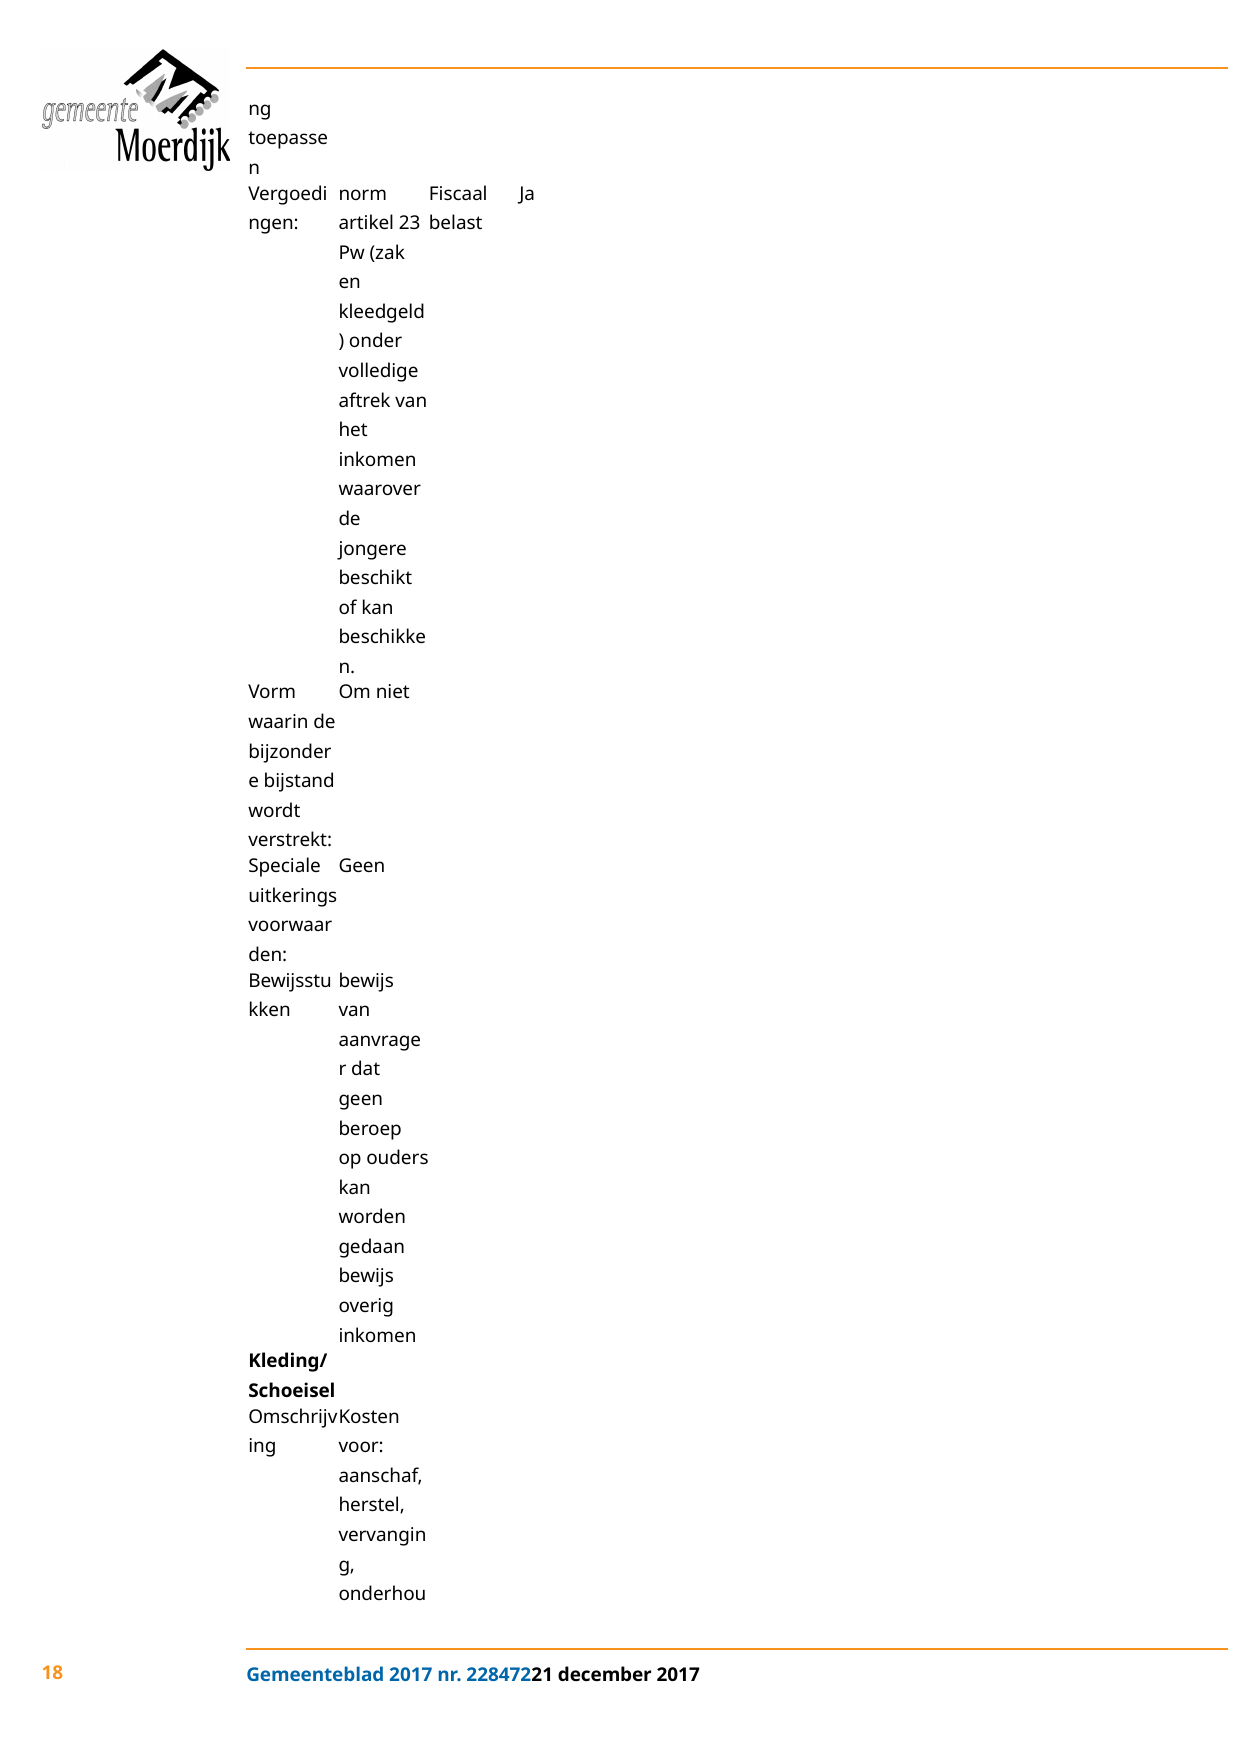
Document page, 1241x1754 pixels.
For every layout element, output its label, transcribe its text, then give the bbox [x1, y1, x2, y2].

table_cell bewijs van aanvrager dat geen beroep op ouders kan worden gedaan bewijs overig inkomen [338, 967, 429, 1348]
table_cell Speciale uitkeringsvoorwaarden: [248, 853, 338, 967]
table_cell [338, 95, 429, 180]
table_cell Om niet [338, 679, 429, 852]
table_cell Geen [338, 853, 429, 967]
table_cell Kosten voor: aanschaf, herstel, vervanging, onderhou [338, 1403, 429, 1606]
table_cell norm artikel 23 Pw (zak en kleedgeld) onder volledige aftrek van het inkomen waarover de jongere beschikt of kan beschikken. [338, 180, 429, 679]
table_cell Omschrijving [248, 1403, 338, 1606]
table_cell Bewijsstukken [248, 967, 338, 1348]
table_cell Ja [519, 180, 609, 679]
table_cell Vergoedingen: [248, 180, 338, 679]
table_cell Vorm waarin de bijzondere bijstand wordt verstrekt: [248, 679, 338, 852]
table_cell [338, 1348, 429, 1403]
table_cell Kleding/Schoeisel [248, 1348, 338, 1403]
picture [41, 47, 231, 172]
table_cell ng toepassen [248, 95, 338, 180]
table_cell Fiscaal belast [429, 180, 519, 679]
